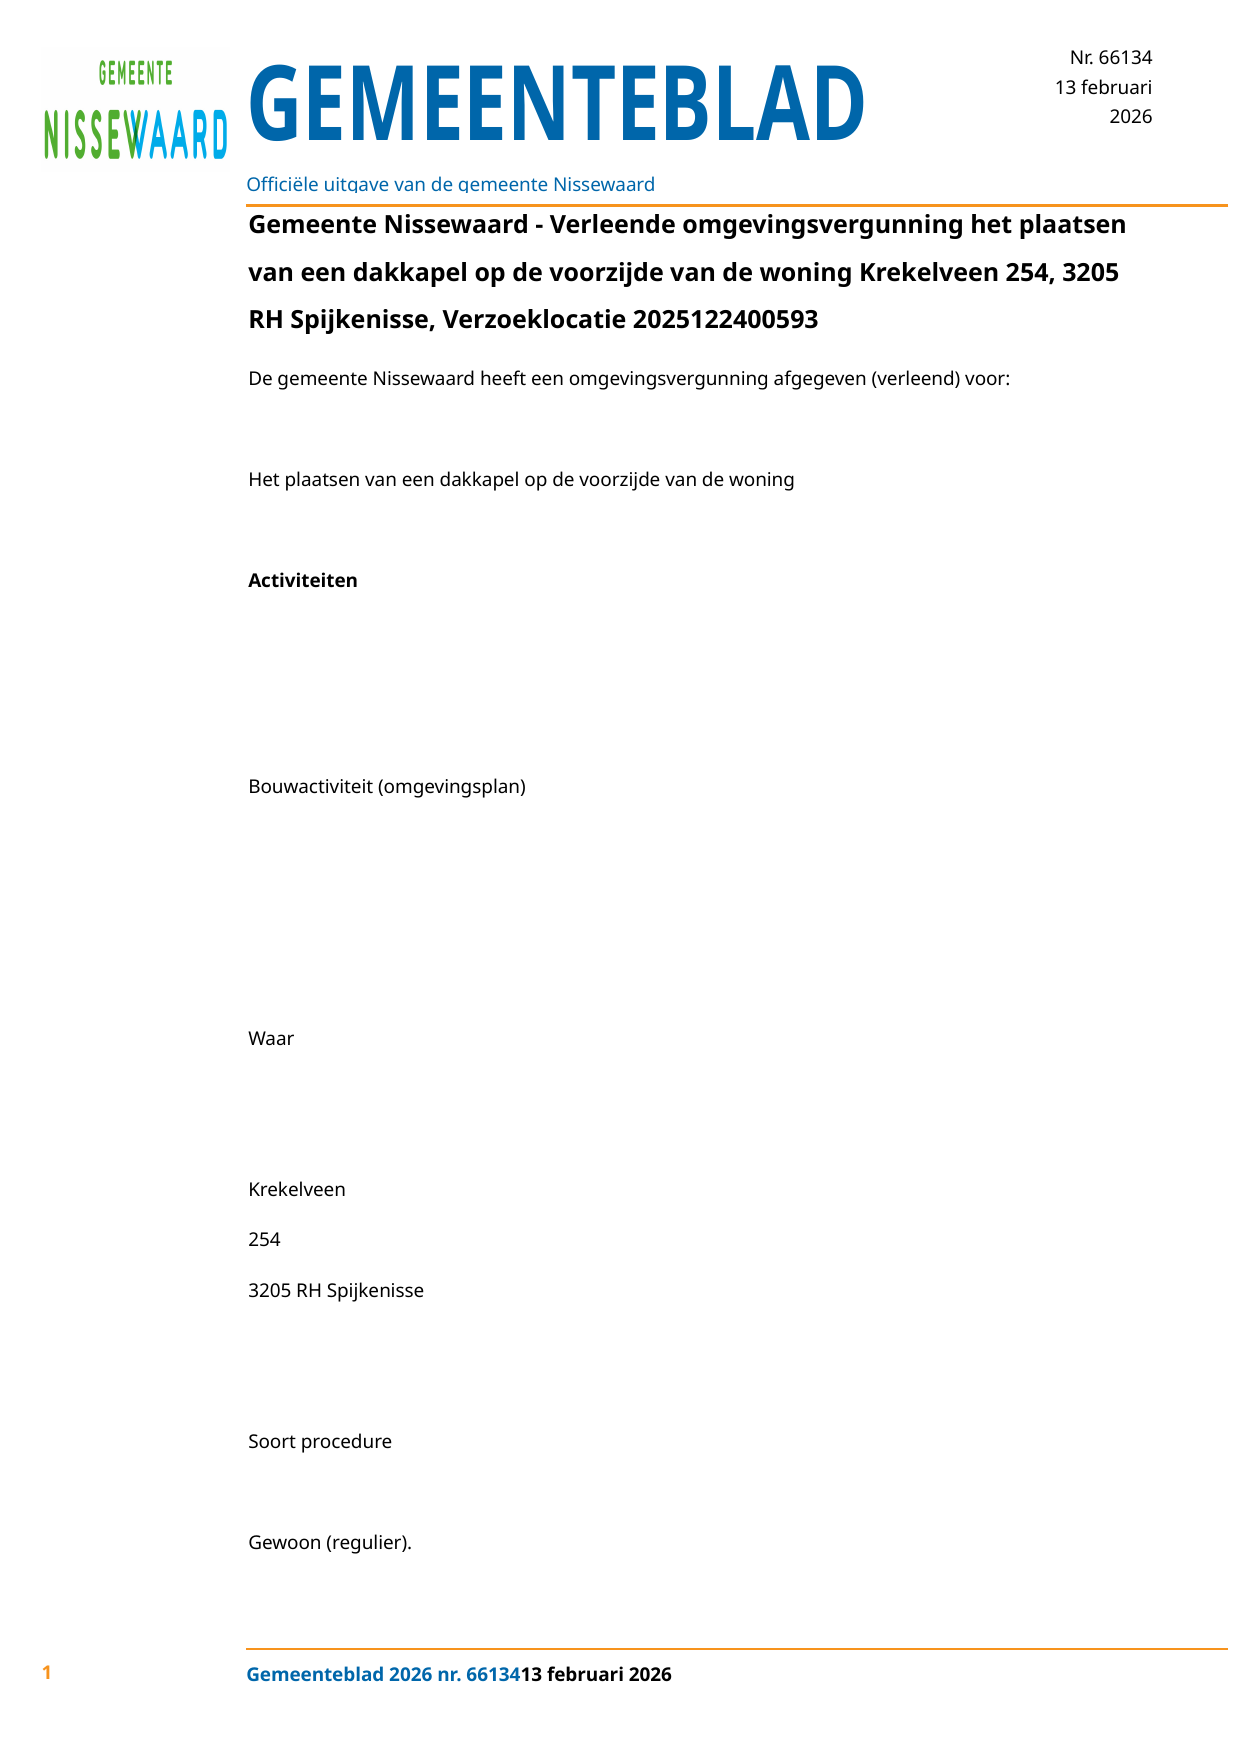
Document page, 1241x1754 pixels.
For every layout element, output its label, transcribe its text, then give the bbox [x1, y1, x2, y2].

text Gewoon (regulier). [248, 1529, 1152, 1555]
text Soort procedure [248, 1428, 1152, 1454]
text Bouwactiviteit (omgevingsplan) [248, 773, 1152, 798]
text Activiteiten [248, 567, 1152, 593]
text 3205 RH Spijkenisse [248, 1277, 1152, 1303]
text Gemeente Nissewaard - Verleende omgevingsvergunning het plaatsen van een dakkapel op de voorzijde van de woning Krekelveen 254, 3205 RH Spijkenisse, Verzoeklocatie 2025122400593 [248, 207, 1152, 336]
text Het plaatsen van een dakkapel op de voorzijde van de woning [248, 466, 1152, 492]
text Waar [248, 1025, 1152, 1051]
text 254 [248, 1227, 1152, 1252]
text Krekelveen [248, 1176, 1152, 1202]
text De gemeente Nissewaard heeft een omgevingsvergunning afgegeven (verleend) voor: [248, 366, 1152, 391]
text ﻿ [248, 618, 1152, 647]
picture [41, 47, 231, 172]
